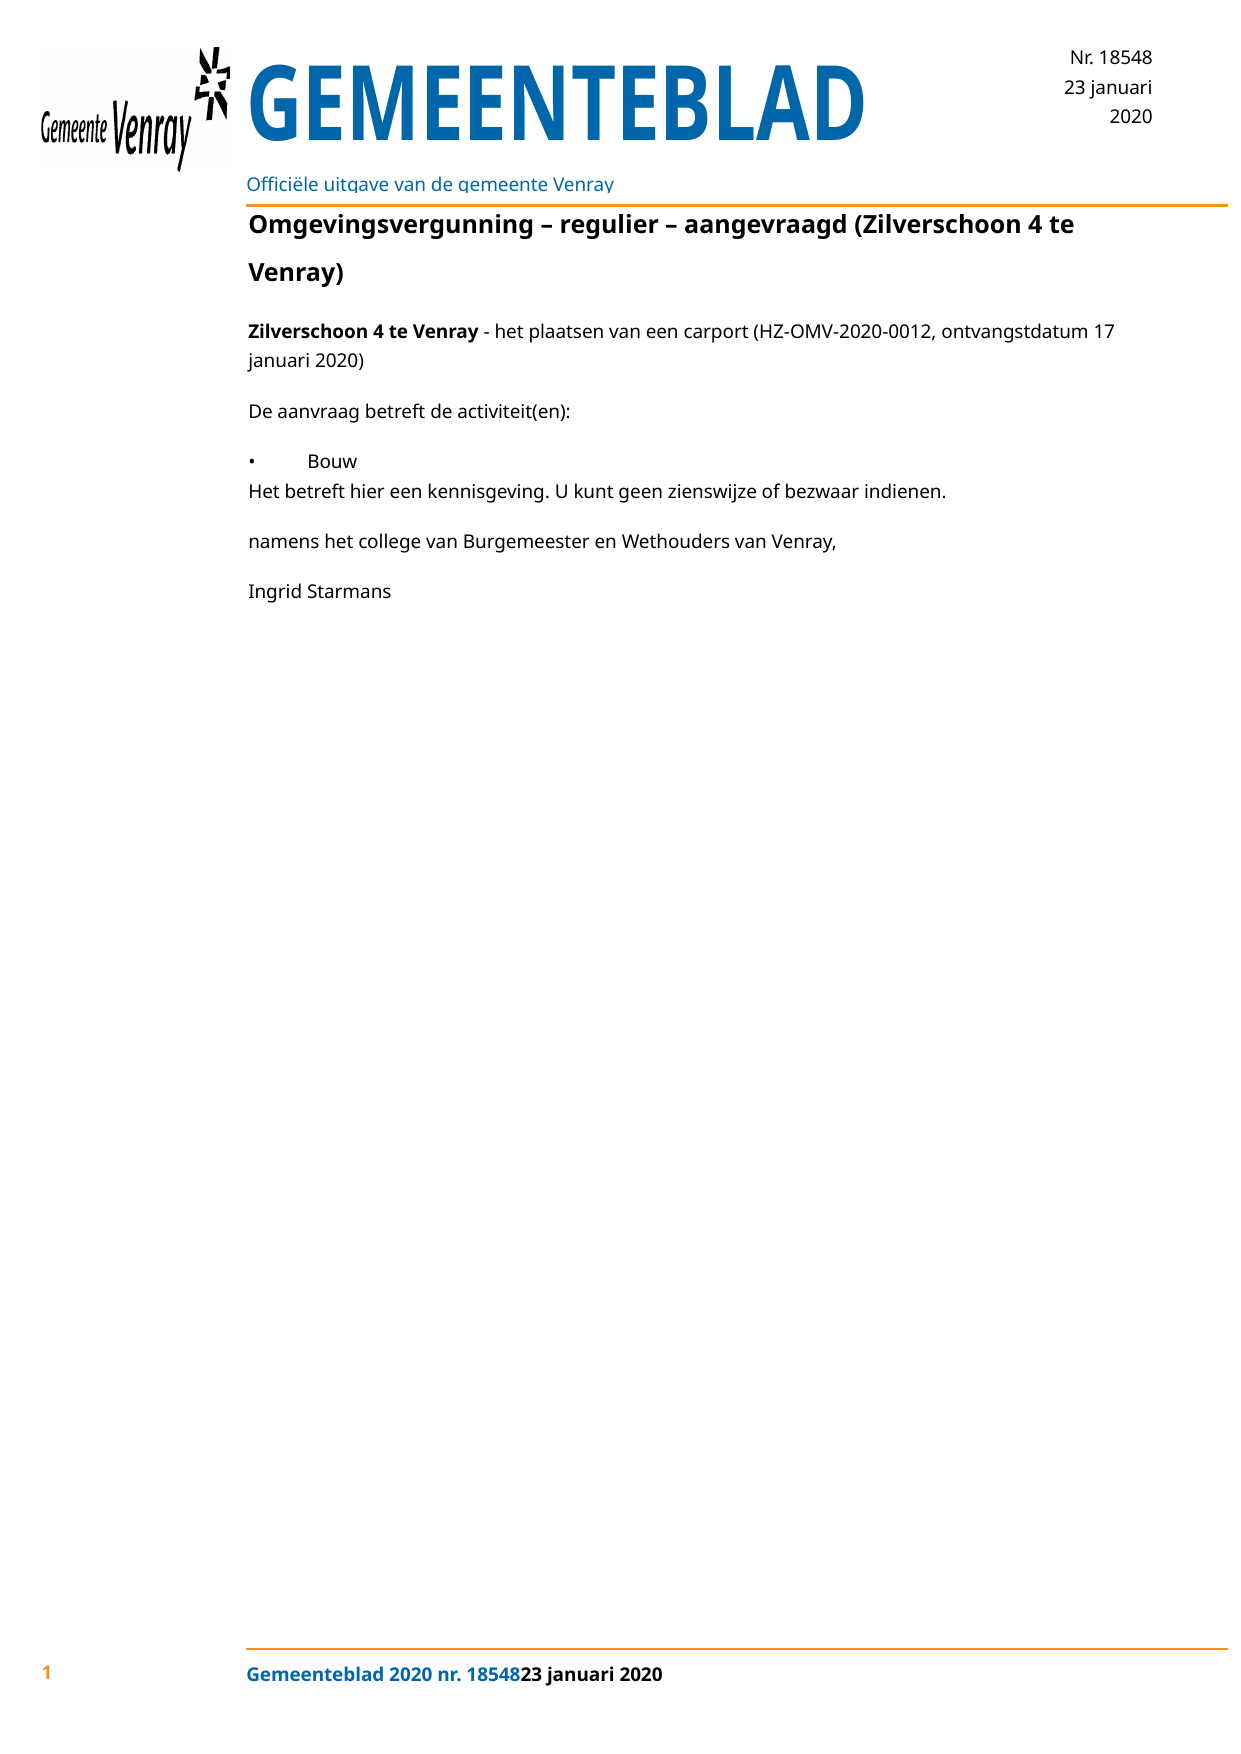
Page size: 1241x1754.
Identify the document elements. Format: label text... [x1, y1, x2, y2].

text Ingrid Starmans [248, 579, 1152, 604]
text Zilverschoon 4 te Venray - het plaatsen van een carport (HZ-OMV-2020-0012, ontvangstdatum 17 januari 2020) [248, 318, 1152, 373]
text De aanvraag betreft de activiteit(en): [248, 398, 1152, 424]
picture [41, 47, 231, 172]
text Het betreft hier een kennisgeving. U kunt geen zienswijze of bezwaar indienen. [248, 478, 1152, 504]
list Bouw [248, 448, 1152, 474]
text namens het college van Burgemeester en Wethouders van Venray, [248, 528, 1152, 554]
text Omgevingsvergunning – regulier – aangevraagd (Zilverschoon 4 te Venray) [248, 207, 1152, 288]
